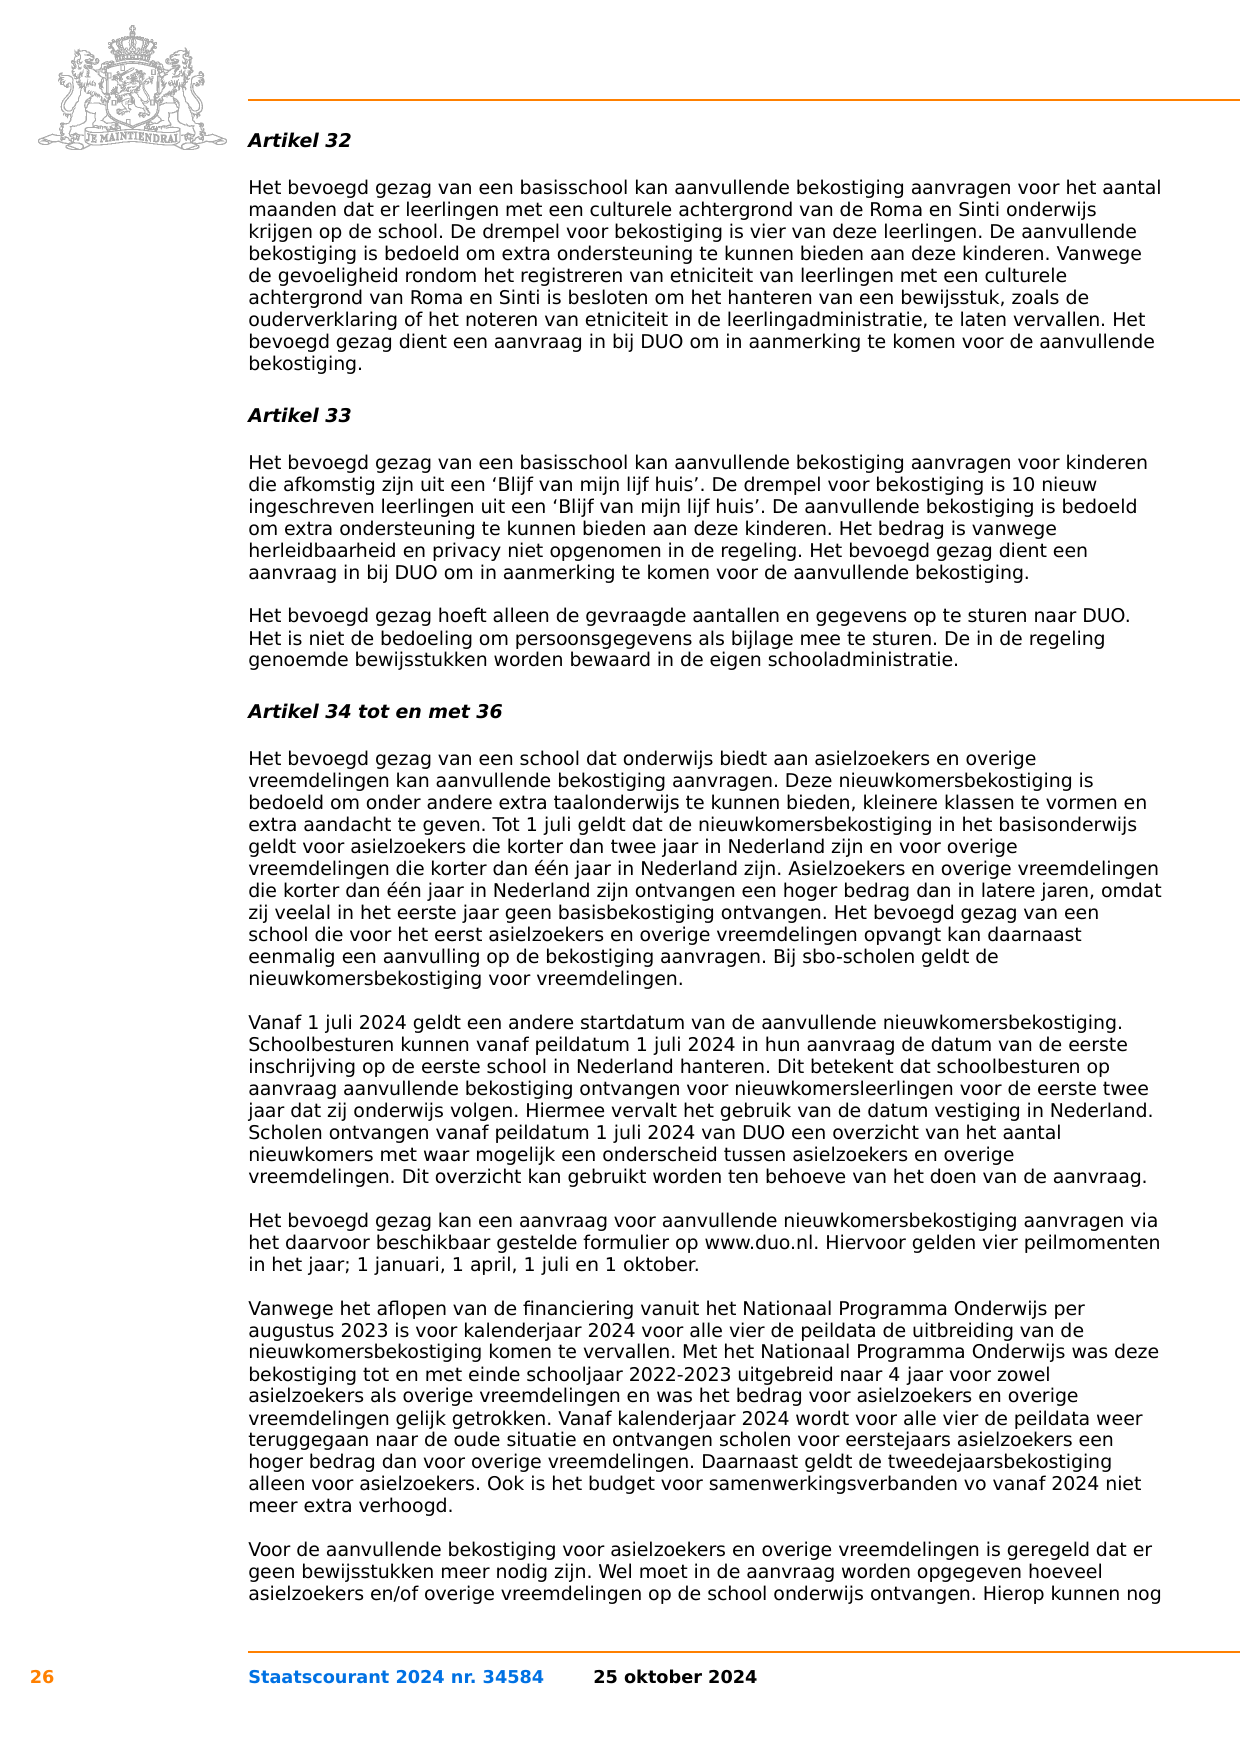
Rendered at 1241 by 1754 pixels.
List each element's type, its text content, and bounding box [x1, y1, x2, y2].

text Het bevoegd gezag kan een aanvraag voor aanvullende nieuwkomersbekostiging aanvragen via het daarvoor beschikbaar gestelde formulier op www.duo.nl. Hiervoor gelden vier peilmomenten in het jaar; 1 januari, 1 april, 1 juli en 1 oktober. [248, 1210, 1163, 1276]
text Het bevoegd gezag van een basisschool kan aanvullende bekostiging aanvragen voor kinderen die afkomstig zijn uit een ‘Blijf van mijn lijf huis’. De drempel voor bekostiging is 10 nieuw ingeschreven leerlingen uit een ‘Blijf van mijn lijf huis’. De aanvullende bekostiging is bedoeld om extra ondersteuning te kunnen bieden aan deze kinderen. Het bedrag is vanwege herleidbaarheid en privacy niet opgenomen in de regeling. Het bevoegd gezag dient een aanvraag in bij DUO om in aanmerking te komen voor de aanvullende bekostiging. [248, 452, 1163, 583]
text Het bevoegd gezag van een basisschool kan aanvullende bekostiging aanvragen voor het aantal maanden dat er leerlingen met een culturele achtergrond van de Roma en Sinti onderwijs krijgen op de school. De drempel voor bekostiging is vier van deze leerlingen. De aanvullende bekostiging is bedoeld om extra ondersteuning te kunnen bieden aan deze kinderen. Vanwege de gevoeligheid rondom het registreren van etniciteit van leerlingen met een culturele achtergrond van Roma en Sinti is besloten om het hanteren van een bewijsstuk, zoals de ouderverklaring of het noteren van etniciteit in de leerlingadministratie, te laten vervallen. Het bevoegd gezag dient een aanvraag in bij DUO om in aanmerking te komen voor de aanvullende bekostiging. [248, 177, 1163, 375]
text Het bevoegd gezag hoeft alleen de gevraagde aantallen en gegevens op te sturen naar DUO. Het is niet de bedoeling om persoonsgegevens als bijlage mee te sturen. De in de regeling genoemde bewijsstukken worden bewaard in de eigen schooladministratie. [248, 605, 1163, 671]
subtitle Artikel 32 [248, 130, 1163, 152]
text Vanaf 1 juli 2024 geldt een andere startdatum van de aanvullende nieuwkomersbekostiging. Schoolbesturen kunnen vanaf peildatum 1 juli 2024 in hun aanvraag de datum van de eerste inschrijving op de eerste school in Nederland hanteren. Dit betekent dat schoolbesturen op aanvraag aanvullende bekostiging ontvangen voor nieuwkomersleerlingen voor de eerste twee jaar dat zij onderwijs volgen. Hiermee vervalt het gebruik van de datum vestiging in Nederland. Scholen ontvangen vanaf peildatum 1 juli 2024 van DUO een overzicht van het aantal nieuwkomers met waar mogelijk een onderscheid tussen asielzoekers en overige vreemdelingen. Dit overzicht kan gebruikt worden ten behoeve van het doen van de aanvraag. [248, 1012, 1163, 1188]
subtitle Artikel 33 [248, 405, 1163, 427]
text Vanwege het aflopen van de financiering vanuit het Nationaal Programma Onderwijs per augustus 2023 is voor kalenderjaar 2024 voor alle vier de peildata de uitbreiding van de nieuwkomersbekostiging komen te vervallen. Met het Nationaal Programma Onderwijs was deze bekostiging tot en met einde schooljaar 2022-2023 uitgebreid naar 4 jaar voor zowel asielzoekers als overige vreemdelingen en was het bedrag voor asielzoekers en overige vreemdelingen gelijk getrokken. Vanaf kalenderjaar 2024 wordt voor alle vier de peildata weer teruggegaan naar de oude situatie en ontvangen scholen voor eerstejaars asielzoekers een hoger bedrag dan voor overige vreemdelingen. Daarnaast geldt de tweedejaarsbekostiging alleen voor asielzoekers. Ook is het budget voor samenwerkingsverbanden vo vanaf 2024 niet meer extra verhoogd. [248, 1297, 1163, 1517]
text Voor de aanvullende bekostiging voor asielzoekers en overige vreemdelingen is geregeld dat er geen bewijsstukken meer nodig zijn. Wel moet in de aanvraag worden opgegeven hoeveel asielzoekers en/of overige vreemdelingen op de school onderwijs ontvangen. Hierop kunnen nog [248, 1539, 1163, 1605]
text Het bevoegd gezag van een school dat onderwijs biedt aan asielzoekers en overige vreemdelingen kan aanvullende bekostiging aanvragen. Deze nieuwkomersbekostiging is bedoeld om onder andere extra taalonderwijs te kunnen bieden, kleinere klassen te vormen en extra aandacht te geven. Tot 1 juli geldt dat de nieuwkomersbekostiging in het basisonderwijs geldt voor asielzoekers die korter dan twee jaar in Nederland zijn en voor overige vreemdelingen die korter dan één jaar in Nederland zijn. Asielzoekers en overige vreemdelingen die korter dan één jaar in Nederland zijn ontvangen een hoger bedrag dan in latere jaren, omdat zij veelal in het eerste jaar geen basisbekostiging ontvangen. Het bevoegd gezag van een school die voor het eerst asielzoekers en overige vreemdelingen opvangt kan daarnaast eenmalig een aanvulling op de bekostiging aanvragen. Bij sbo-scholen geldt de nieuwkomersbekostiging voor vreemdelingen. [248, 748, 1163, 990]
subtitle Artikel 34 tot en met 36 [248, 701, 1163, 723]
picture [38, 25, 227, 150]
